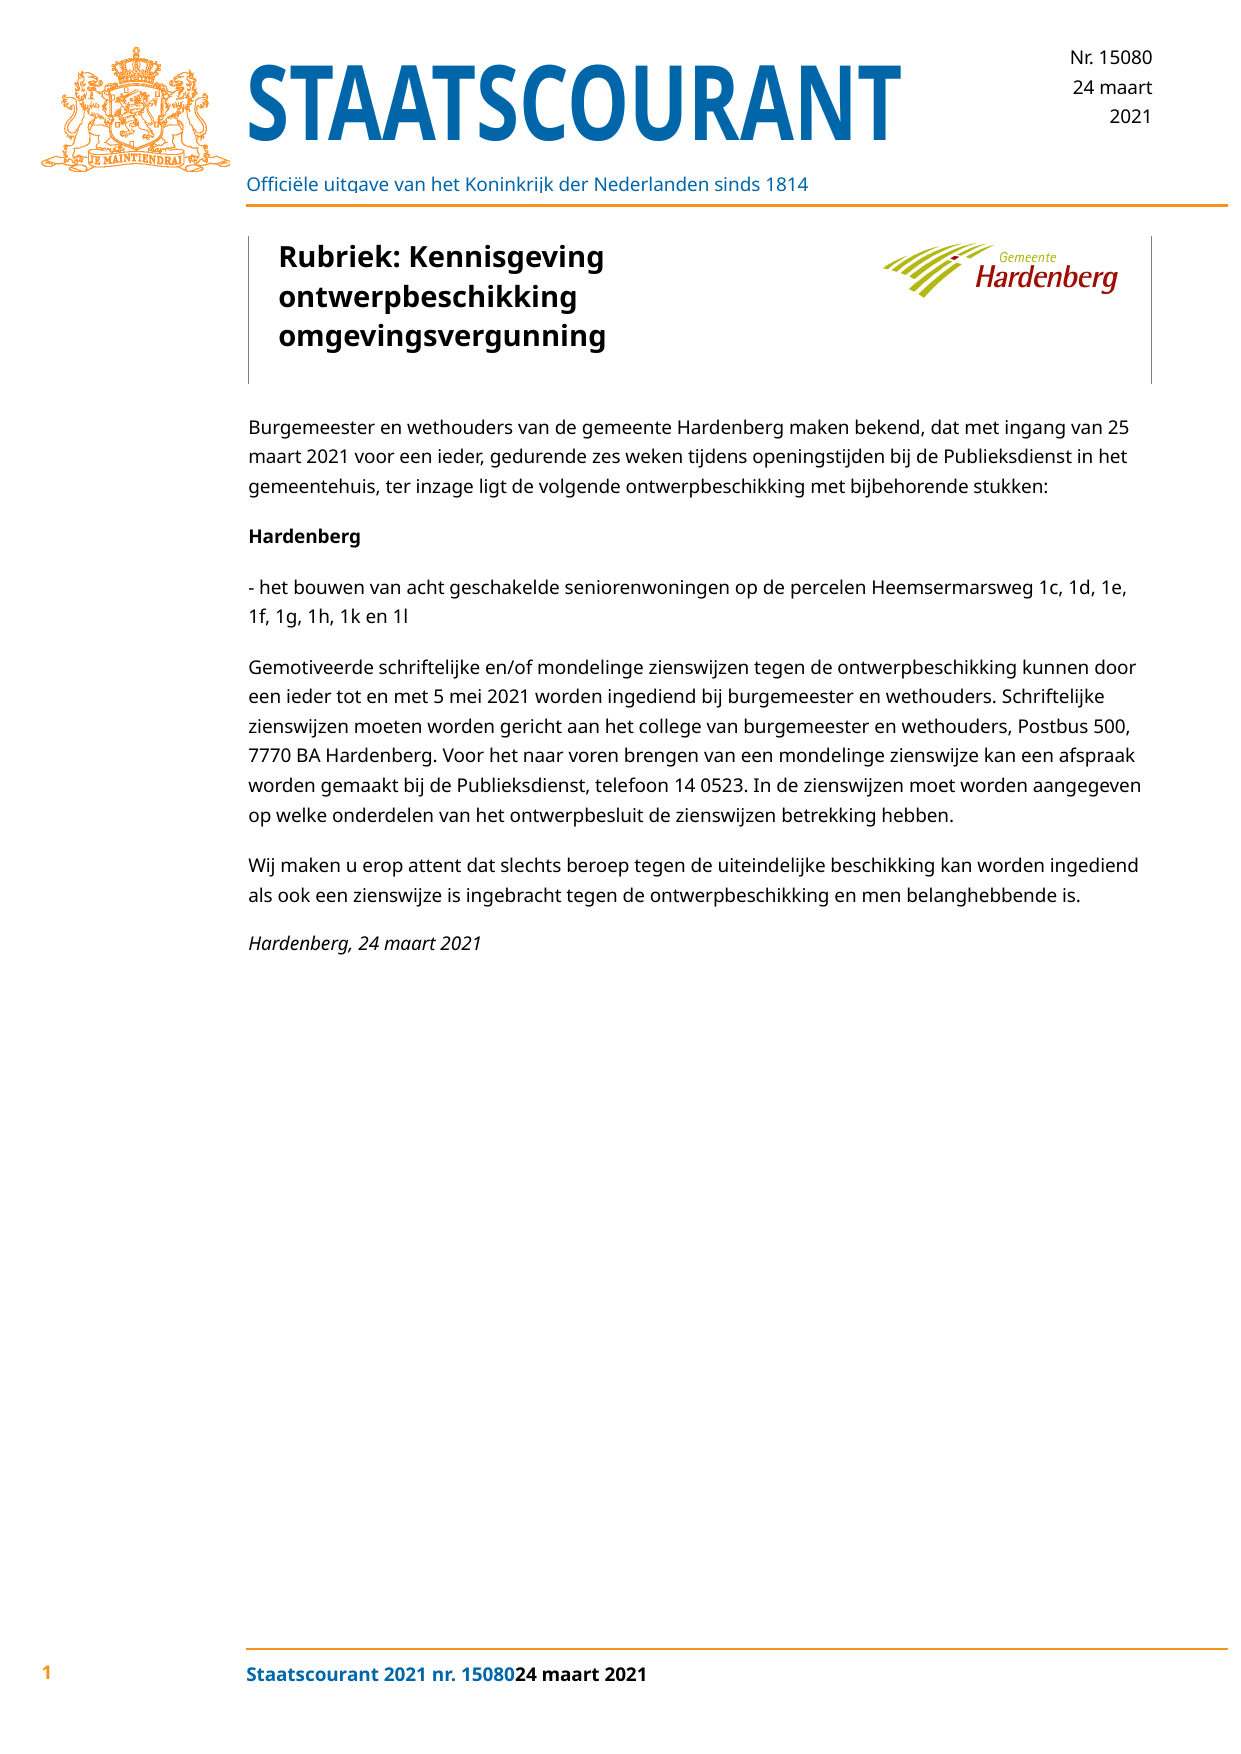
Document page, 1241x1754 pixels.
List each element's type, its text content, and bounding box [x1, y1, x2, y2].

table_header [850, 236, 1151, 384]
table_header Rubriek: Kennisgeving ontwerpbeschikking omgevingsvergunning [249, 236, 850, 384]
text Gemotiveerde schriftelijke en/of mondelinge zienswijzen tegen de ontwerpbeschikking kunnen door een ieder tot en met 5 mei 2021 worden ingediend bij burgemeester en wethouders. Schriftelijke zienswijzen moeten worden gericht aan het college van burgemeester en wethouders, Postbus 500, 7770 BA Hardenberg. Voor het naar voren brengen van een mondelinge zienswijze kan een afspraak worden gemaakt bij de Publieksdienst, telefoon 14 0523. In de zienswijzen moet worden aangegeven op welke onderdelen van het ontwerpbesluit de zienswijzen betrekking hebben. [248, 654, 1152, 828]
text Wij maken u erop attent dat slechts beroep tegen de uiteindelijke beschikking kan worden ingediend als ook een zienswijze is ingebracht tegen de ontwerpbeschikking en men belanghebbende is. [248, 852, 1152, 908]
text Burgemeester en wethouders van de gemeente Hardenberg maken bekend, dat met ingang van 25 maart 2021 voor een ieder, gedurende zes weken tijdens openingstijden bij de Publieksdienst in het gemeentehuis, ter inzage ligt de volgende ontwerpbeschikking met bijbehorende stukken: [248, 414, 1152, 499]
text Hardenberg, 24 maart 2021 [248, 930, 1152, 955]
text Hardenberg [248, 523, 1152, 549]
picture [41, 47, 231, 172]
text - het bouwen van acht geschakelde seniorenwoningen op de percelen Heemsermarsweg 1c, 1d, 1e, 1f, 1g, 1h, 1k en 1l [248, 574, 1152, 629]
picture [882, 236, 1119, 309]
